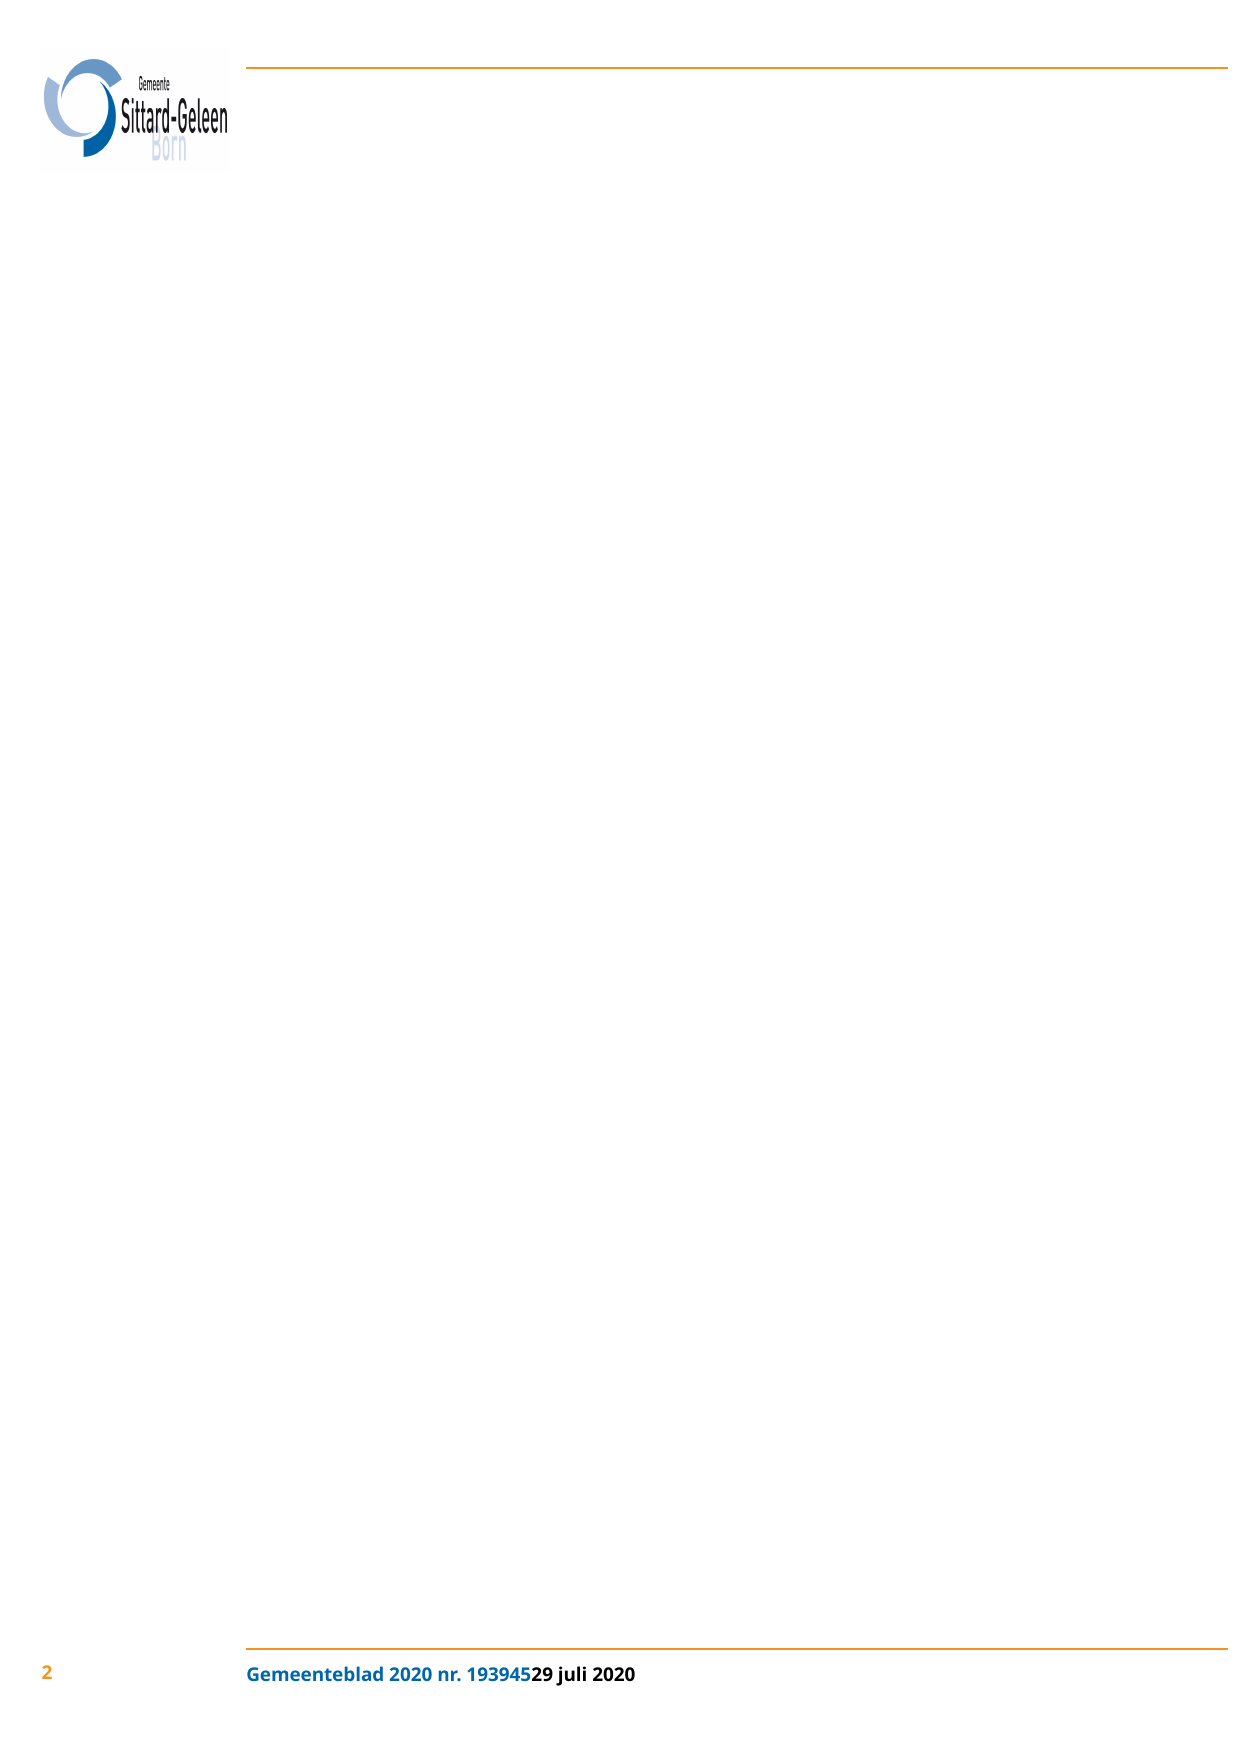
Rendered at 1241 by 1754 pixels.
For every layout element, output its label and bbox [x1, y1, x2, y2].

picture [41, 47, 231, 172]
